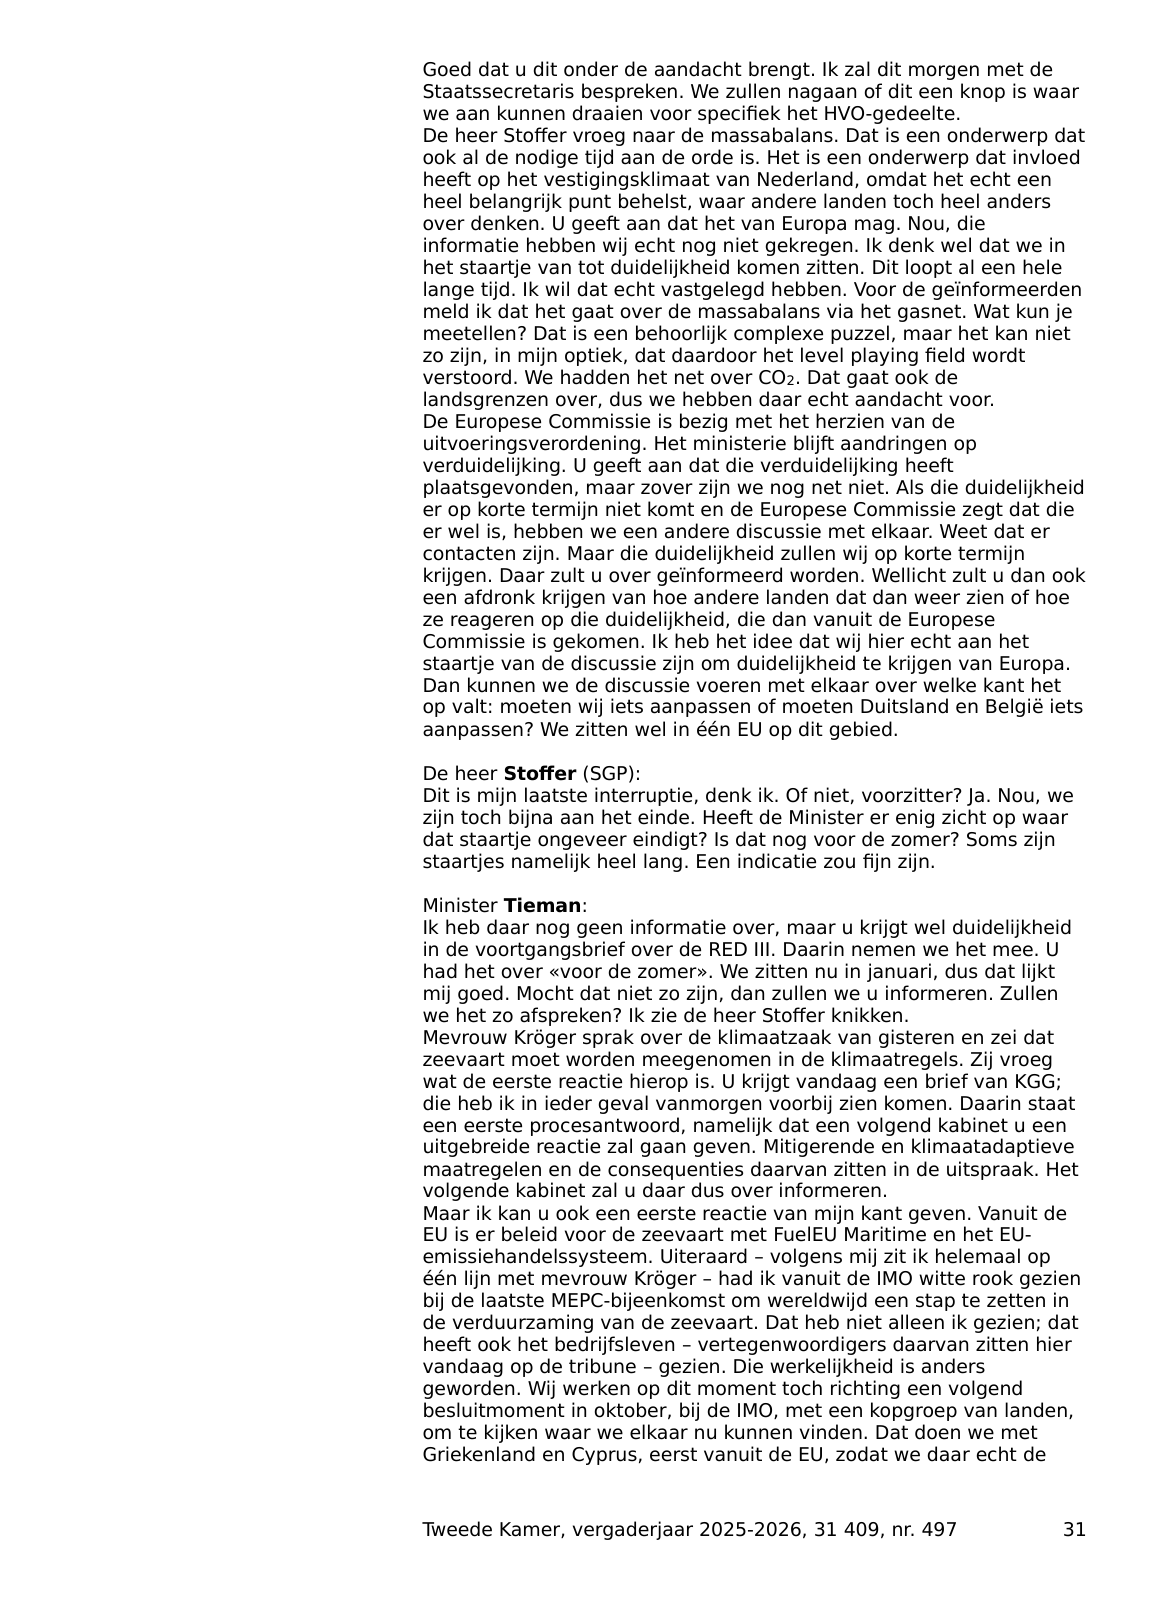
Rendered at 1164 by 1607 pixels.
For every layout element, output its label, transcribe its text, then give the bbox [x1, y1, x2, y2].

text De heer Stoffer vroeg naar de massabalans. Dat is een onderwerp dat ook al de nodige tijd aan de orde is. Het is een onderwerp dat invloed heeft op het vestigingsklimaat van Nederland, omdat het echt een heel belangrijk punt behelst, waar andere landen toch heel anders over denken. U geeft aan dat het van Europa mag. Nou, die informatie hebben wij echt nog niet gekregen. Ik denk wel dat we in het staartje van tot duidelijkheid komen zitten. Dit loopt al een hele lange tijd. Ik wil dat echt vastgelegd hebben. Voor de geïnformeerden meld ik dat het gaat over de massabalans via het gasnet. Wat kun je meetellen? Dat is een behoorlijk complexe puzzel, maar het kan niet zo zijn, in mijn optiek, dat daardoor het level playing field wordt verstoord. We hadden het net over CO2. Dat gaat ook de landsgrenzen over, dus we hebben daar echt aandacht voor. [422, 125, 1087, 411]
text De heer Stoffer (SGP): [422, 763, 1087, 784]
text De Europese Commissie is bezig met het herzien van de uitvoeringsverordening. Het ministerie blijft aandringen op verduidelijking. U geeft aan dat die verduidelijking heeft plaatsgevonden, maar zover zijn we nog net niet. Als die duidelijkheid er op korte termijn niet komt en de Europese Commissie zegt dat die er wel is, hebben we een andere discussie met elkaar. Weet dat er contacten zijn. Maar die duidelijkheid zullen wij op korte termijn krijgen. Daar zult u over geïnformeerd worden. Wellicht zult u dan ook een afdronk krijgen van hoe andere landen dat dan weer zien of hoe ze reageren op die duidelijkheid, die dan vanuit de Europese Commissie is gekomen. Ik heb het idee dat wij hier echt aan het staartje van de discussie zijn om duidelijkheid te krijgen van Europa. Dan kunnen we de discussie voeren met elkaar over welke kant het op valt: moeten wij iets aanpassen of moeten Duitsland en België iets aanpassen? We zitten wel in één EU op dit gebied. [422, 411, 1087, 740]
text Dit is mijn laatste interruptie, denk ik. Of niet, voorzitter? Ja. Nou, we zijn toch bijna aan het einde. Heeft de Minister er enig zicht op waar dat staartje ongeveer eindigt? Is dat nog voor de zomer? Soms zijn staartjes namelijk heel lang. Een indicatie zou fijn zijn. [422, 784, 1087, 872]
text Minister Tieman: [422, 895, 1087, 917]
text Goed dat u dit onder de aandacht brengt. Ik zal dit morgen met de Staatssecretaris bespreken. We zullen nagaan of dit een knop is waar we aan kunnen draaien voor specifiek het HVO-gedeelte. [422, 59, 1087, 125]
text Maar ik kan u ook een eerste reactie van mijn kant geven. Vanuit de EU is er beleid voor de zeevaart met FuelEU Maritime en het EU-emissiehandelssysteem. Uiteraard – volgens mij zit ik helemaal op één lijn met mevrouw Kröger – had ik vanuit de IMO witte rook gezien bij de laatste MEPC-bijeenkomst om wereldwijd een stap te zetten in de verduurzaming van de zeevaart. Dat heb niet alleen ik gezien; dat heeft ook het bedrijfsleven – vertegenwoordigers daarvan zitten hier vandaag op de tribune – gezien. Die werkelijkheid is anders geworden. Wij werken op dit moment toch richting een volgend besluitmoment in oktober, bij de IMO, met een kopgroep van landen, om te kijken waar we elkaar nu kunnen vinden. Dat doen we met Griekenland en Cyprus, eerst vanuit de EU, zodat we daar echt de [422, 1202, 1087, 1466]
text Mevrouw Kröger sprak over de klimaatzaak van gisteren en zei dat zeevaart moet worden meegenomen in de klimaatregels. Zij vroeg wat de eerste reactie hierop is. U krijgt vandaag een brief van KGG; die heb ik in ieder geval vanmorgen voorbij zien komen. Daarin staat een eerste procesantwoord, namelijk dat een volgend kabinet u een uitgebreide reactie zal gaan geven. Mitigerende en klimaatadaptieve maatregelen en de consequenties daarvan zitten in de uitspraak. Het volgende kabinet zal u daar dus over informeren. [422, 1027, 1087, 1202]
text Ik heb daar nog geen informatie over, maar u krijgt wel duidelijkheid in de voortgangsbrief over de RED III. Daarin nemen we het mee. U had het over «voor de zomer». We zitten nu in januari, dus dat lijkt mij goed. Mocht dat niet zo zijn, dan zullen we u informeren. Zullen we het zo afspreken? Ik zie de heer Stoffer knikken. [422, 917, 1087, 1027]
